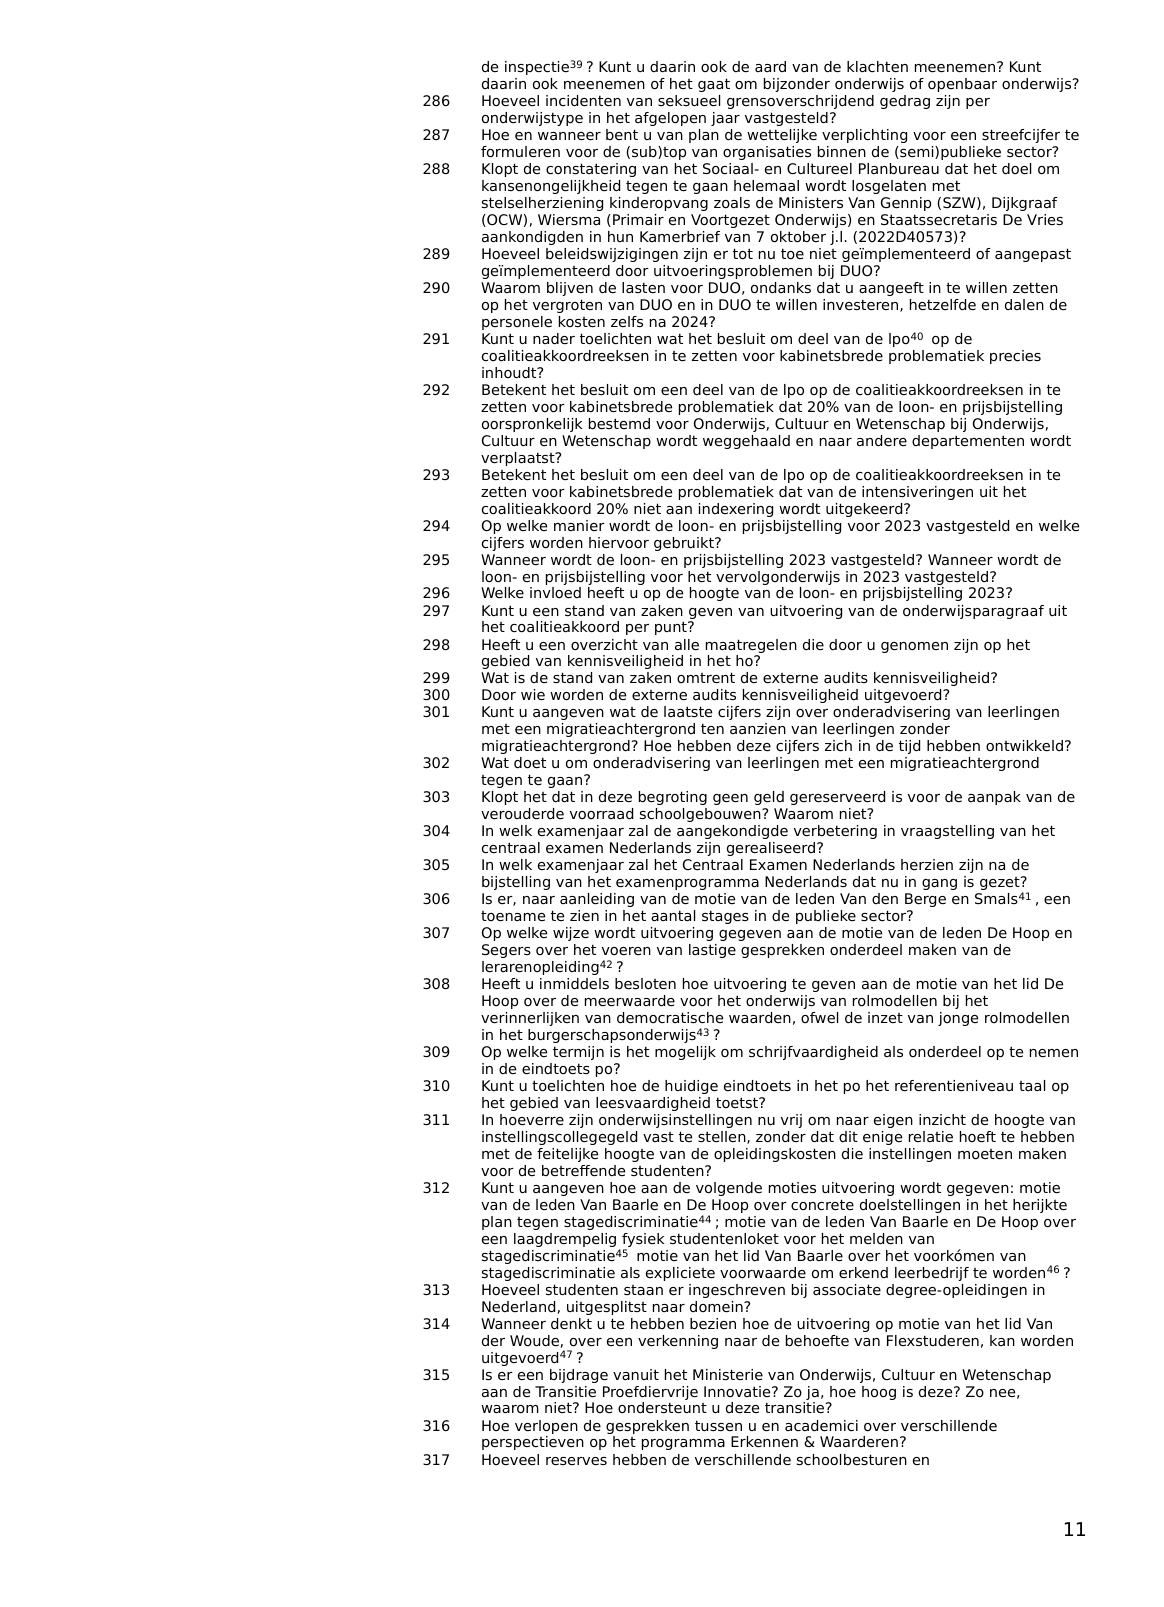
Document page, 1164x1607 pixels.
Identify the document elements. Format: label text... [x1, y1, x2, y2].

table_cell 304 [422, 823, 475, 857]
table_cell In hoeverre zijn onderwijsinstellingen nu vrij om naar eigen inzicht de hoogte van instellingscollegegeld vast te stellen, zonder dat dit enige relatie hoeft te hebben met de feitelijke hoogte van de opleidingskosten die instellingen moeten maken voor de betreffende studenten? [475, 1112, 1087, 1180]
table_cell In welk examenjaar zal het Centraal Examen Nederlands herzien zijn na de bijstelling van het examenprogramma Nederlands dat nu in gang is gezet? [475, 857, 1087, 891]
table_cell 298 [422, 636, 475, 670]
table_cell Hoe en wanneer bent u van plan de wettelijke verplichting voor een streefcijfer te formuleren voor de (sub)top van organisaties binnen de (semi)publieke sector? [475, 127, 1087, 161]
table_cell Hoeveel beleidswijzigingen zijn er tot nu toe niet geïmplementeerd of aangepast geïmplementeerd door uitvoeringsproblemen bij DUO? [475, 246, 1087, 280]
table_cell Wat is de stand van zaken omtrent de externe audits kennisveiligheid? [475, 670, 1087, 687]
table_cell Klopt het dat in deze begroting geen geld gereserveerd is voor de aanpak van de verouderde voorraad schoolgebouwen? Waarom niet? [475, 789, 1087, 823]
table_cell 287 [422, 127, 475, 161]
table_cell [422, 59, 475, 93]
table_cell 301 [422, 704, 475, 755]
table_cell Hoeveel studenten staan er ingeschreven bij associate degree-opleidingen in Nederland, uitgesplitst naar domein? [475, 1282, 1087, 1316]
table_cell 303 [422, 789, 475, 823]
table_cell 286 [422, 93, 475, 127]
table_cell Betekent het besluit om een deel van de lpo op de coalitieakkoordreeksen in te zetten voor kabinetsbrede problematiek dat van de intensiveringen uit het coalitieakkoord 20% niet aan indexering wordt uitgekeerd? [475, 467, 1087, 517]
table_cell Door wie worden de externe audits kennisveiligheid uitgevoerd? [475, 687, 1087, 704]
table_cell 296 [422, 585, 475, 602]
table_cell Kunt u aangeven wat de laatste cijfers zijn over onderadvisering van leerlingen met een migratieachtergrond ten aanzien van leerlingen zonder migratieachtergrond? Hoe hebben deze cijfers zich in de tijd hebben ontwikkeld? [475, 704, 1087, 755]
table_cell Hoeveel incidenten van seksueel grensoverschrijdend gedrag zijn per onderwijstype in het afgelopen jaar vastgesteld? [475, 93, 1087, 127]
table_cell Kunt u een stand van zaken geven van uitvoering van de onderwijsparagraaf uit het coalitieakkoord per punt? [475, 603, 1087, 636]
table_cell Betekent het besluit om een deel van de lpo op de coalitieakkoordreeksen in te zetten voor kabinetsbrede problematiek dat 20% van de loon- en prijsbijstelling oorspronkelijk bestemd voor Onderwijs, Cultuur en Wetenschap bij Onderwijs, Cultuur en Wetenschap wordt weggehaald en naar andere departementen wordt verplaatst? [475, 382, 1087, 467]
table_cell 290 [422, 280, 475, 331]
table_cell 293 [422, 467, 475, 517]
table_cell Op welke termijn is het mogelijk om schrijfvaardigheid als onderdeel op te nemen in de eindtoets po? [475, 1044, 1087, 1078]
table_cell 306 [422, 891, 475, 925]
table_cell 291 [422, 331, 475, 382]
table_cell 305 [422, 857, 475, 891]
table_cell Wanneer denkt u te hebben bezien hoe de uitvoering op motie van het lid Van der Woude, over een verkenning naar de behoefte van Flexstuderen, kan worden uitgevoerd47? [475, 1316, 1087, 1366]
table_cell 309 [422, 1044, 475, 1078]
table_cell Op welke manier wordt de loon- en prijsbijstelling voor 2023 vastgesteld en welke cijfers worden hiervoor gebruikt? [475, 518, 1087, 551]
table_cell 310 [422, 1078, 475, 1112]
table_cell 300 [422, 687, 475, 704]
table_cell Welke invloed heeft u op de hoogte van de loon- en prijsbijstelling 2023? [475, 585, 1087, 602]
table_cell 288 [422, 161, 475, 246]
table_cell Hoeveel reserves hebben de verschillende schoolbesturen en [475, 1451, 1087, 1468]
table_cell 289 [422, 246, 475, 280]
table_cell 295 [422, 551, 475, 585]
table_cell 299 [422, 670, 475, 687]
table_cell In welk examenjaar zal de aangekondigde verbetering in vraagstelling van het centraal examen Nederlands zijn gerealiseerd? [475, 823, 1087, 857]
table_cell Hoe verlopen de gesprekken tussen u en academici over verschillende perspectieven op het programma Erkennen & Waarderen? [475, 1418, 1087, 1451]
table_cell 312 [422, 1180, 475, 1282]
table_cell Kunt u aangeven hoe aan de volgende moties uitvoering wordt gegeven: motie van de leden Van Baarle en De Hoop over concrete doelstellingen in het herijkte plan tegen stagediscriminatie44; motie van de leden Van Baarle en De Hoop over een laagdrempelig fysiek studentenloket voor het melden van stagediscriminatie45 motie van het lid Van Baarle over het voorkómen van stagediscriminatie als expliciete voorwaarde om erkend leerbedrijf te worden46? [475, 1180, 1087, 1282]
table_cell Kunt u toelichten hoe de huidige eindtoets in het po het referentieniveau taal op het gebied van leesvaardigheid toetst? [475, 1078, 1087, 1112]
table_cell 316 [422, 1418, 475, 1451]
table_cell Heeft u inmiddels besloten hoe uitvoering te geven aan de motie van het lid De Hoop over de meerwaarde voor het onderwijs van rolmodellen bij het verinnerlijken van democratische waarden, ofwel de inzet van jonge rolmodellen in het burgerschapsonderwijs43? [475, 976, 1087, 1044]
table_cell 294 [422, 518, 475, 551]
table_cell 297 [422, 603, 475, 636]
table_cell Is er, naar aanleiding van de motie van de leden Van den Berge en Smals41, een toename te zien in het aantal stages in de publieke sector? [475, 891, 1087, 925]
table_cell de inspectie39? Kunt u daarin ook de aard van de klachten meenemen? Kunt daarin ook meenemen of het gaat om bijzonder onderwijs of openbaar onderwijs? [475, 59, 1087, 93]
table_cell Kunt u nader toelichten wat het besluit om deel van de lpo40 op de coalitieakkoordreeksen in te zetten voor kabinetsbrede problematiek precies inhoudt? [475, 331, 1087, 382]
table_cell 313 [422, 1282, 475, 1316]
table_cell 308 [422, 976, 475, 1044]
table_cell Is er een bijdrage vanuit het Ministerie van Onderwijs, Cultuur en Wetenschap aan de Transitie Proefdiervrije Innovatie? Zo ja, hoe hoog is deze? Zo nee, waarom niet? Hoe ondersteunt u deze transitie? [475, 1366, 1087, 1417]
table_cell Wanneer wordt de loon- en prijsbijstelling 2023 vastgesteld? Wanneer wordt de loon- en prijsbijstelling voor het vervolgonderwijs in 2023 vastgesteld? [475, 551, 1087, 585]
table_cell 315 [422, 1366, 475, 1417]
table_cell Waarom blijven de lasten voor DUO, ondanks dat u aangeeft in te willen zetten op het vergroten van DUO en in DUO te willen investeren, hetzelfde en dalen de personele kosten zelfs na 2024? [475, 280, 1087, 331]
table_cell 317 [422, 1451, 475, 1468]
table_cell 314 [422, 1316, 475, 1366]
table_cell 307 [422, 925, 475, 976]
table_cell Wat doet u om onderadvisering van leerlingen met een migratieachtergrond tegen te gaan? [475, 755, 1087, 789]
table_cell 292 [422, 382, 475, 467]
table_cell 311 [422, 1112, 475, 1180]
table_cell 302 [422, 755, 475, 789]
table_cell Op welke wijze wordt uitvoering gegeven aan de motie van de leden De Hoop en Segers over het voeren van lastige gesprekken onderdeel maken van de lerarenopleiding42? [475, 925, 1087, 976]
table_cell Heeft u een overzicht van alle maatregelen die door u genomen zijn op het gebied van kennisveiligheid in het ho? [475, 636, 1087, 670]
table_cell Klopt de constatering van het Sociaal- en Cultureel Planbureau dat het doel om kansenongelijkheid tegen te gaan helemaal wordt losgelaten met stelselherziening kinderopvang zoals de Ministers Van Gennip (SZW), Dijkgraaf (OCW), Wiersma (Primair en Voortgezet Onderwijs) en Staatssecretaris De Vries aankondigden in hun Kamerbrief van 7 oktober j.l. (2022D40573)? [475, 161, 1087, 246]
